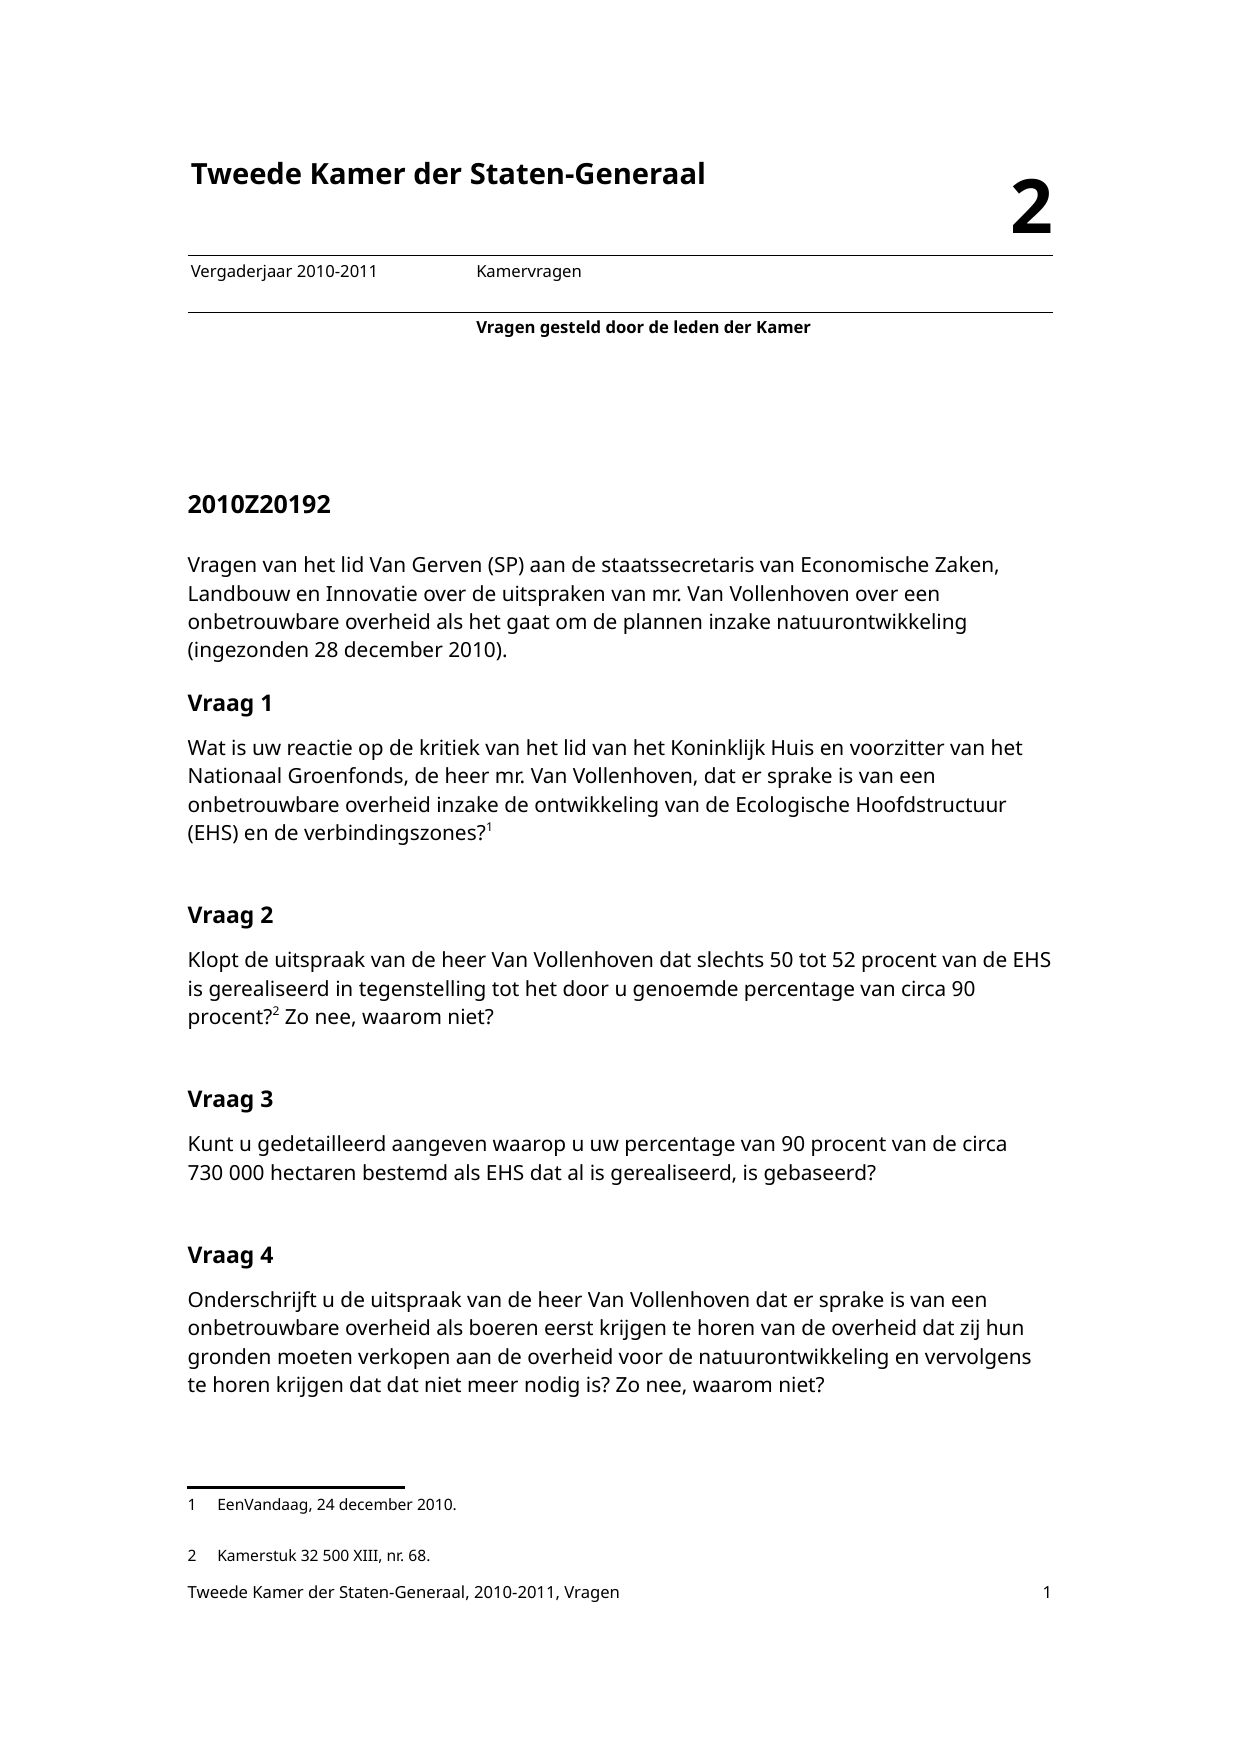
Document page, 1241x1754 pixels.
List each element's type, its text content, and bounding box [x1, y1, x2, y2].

table_cell Vragen gesteld door de leden der Kamer [473, 313, 1053, 339]
table_cell Vergaderjaar 2010-2011 [188, 256, 473, 312]
table_cell [188, 313, 473, 339]
text Kunt u gedetailleerd aangeven waarop u uw percentage van 90 procent van de circa 730 000 hectaren bestemd als EHS dat al is gerealiseerd, is gebaseerd? [187, 1129, 1053, 1186]
text Kamerstuk 32 500 XIII, nr. 68. [187, 1538, 1053, 1566]
text EenVandaag, 24 december 2010. [187, 1479, 1053, 1508]
table_header 2 [880, 150, 1053, 255]
text Onderschrijft u de uitspraak van de heer Van Vollenhoven dat er sprake is van een onbetrouwbare overheid als boeren eerst krijgen te horen van de overheid dat zij hun gronden moeten verkopen aan de overheid voor de natuurontwikkeling en vervolgens te horen krijgen dat dat niet meer nodig is? Zo nee, waarom niet? [187, 1285, 1053, 1399]
text Vragen van het lid Van Gerven (SP) aan de staatssecretaris van Economische Zaken, Landbouw en Innovatie over de uitspraken van mr. Van Vollenhoven over een onbetrouwbare overheid als het gaat om de plannen inzake natuurontwikkeling (ingezonden 28 december 2010). [187, 550, 1053, 664]
text 2010Z20192 [187, 487, 1053, 521]
subtitle Vraag 4 [187, 1239, 1053, 1270]
subtitle Vraag 2 [187, 899, 1053, 930]
subtitle Vraag 3 [187, 1083, 1053, 1114]
table_header Tweede Kamer der Staten-Generaal [188, 150, 879, 255]
subtitle Vraag 1 [187, 687, 1053, 718]
table_cell Kamervragen [473, 256, 1053, 312]
text Klopt de uitspraak van de heer Van Vollenhoven dat slechts 50 tot 52 procent van de EHS is gerealiseerd in tegenstelling tot het door u genoemde percentage van circa 90 procent? Zo nee, waarom niet? [187, 945, 1053, 1031]
text Wat is uw reactie op de kritiek van het lid van het Koninklijk Huis en voorzitter van het Nationaal Groenfonds, de heer mr. Van Vollenhoven, dat er sprake is van een onbetrouwbare overheid inzake de ontwikkeling van de Ecologische Hoofdstructuur (EHS) en de verbindingszones? [187, 733, 1053, 847]
